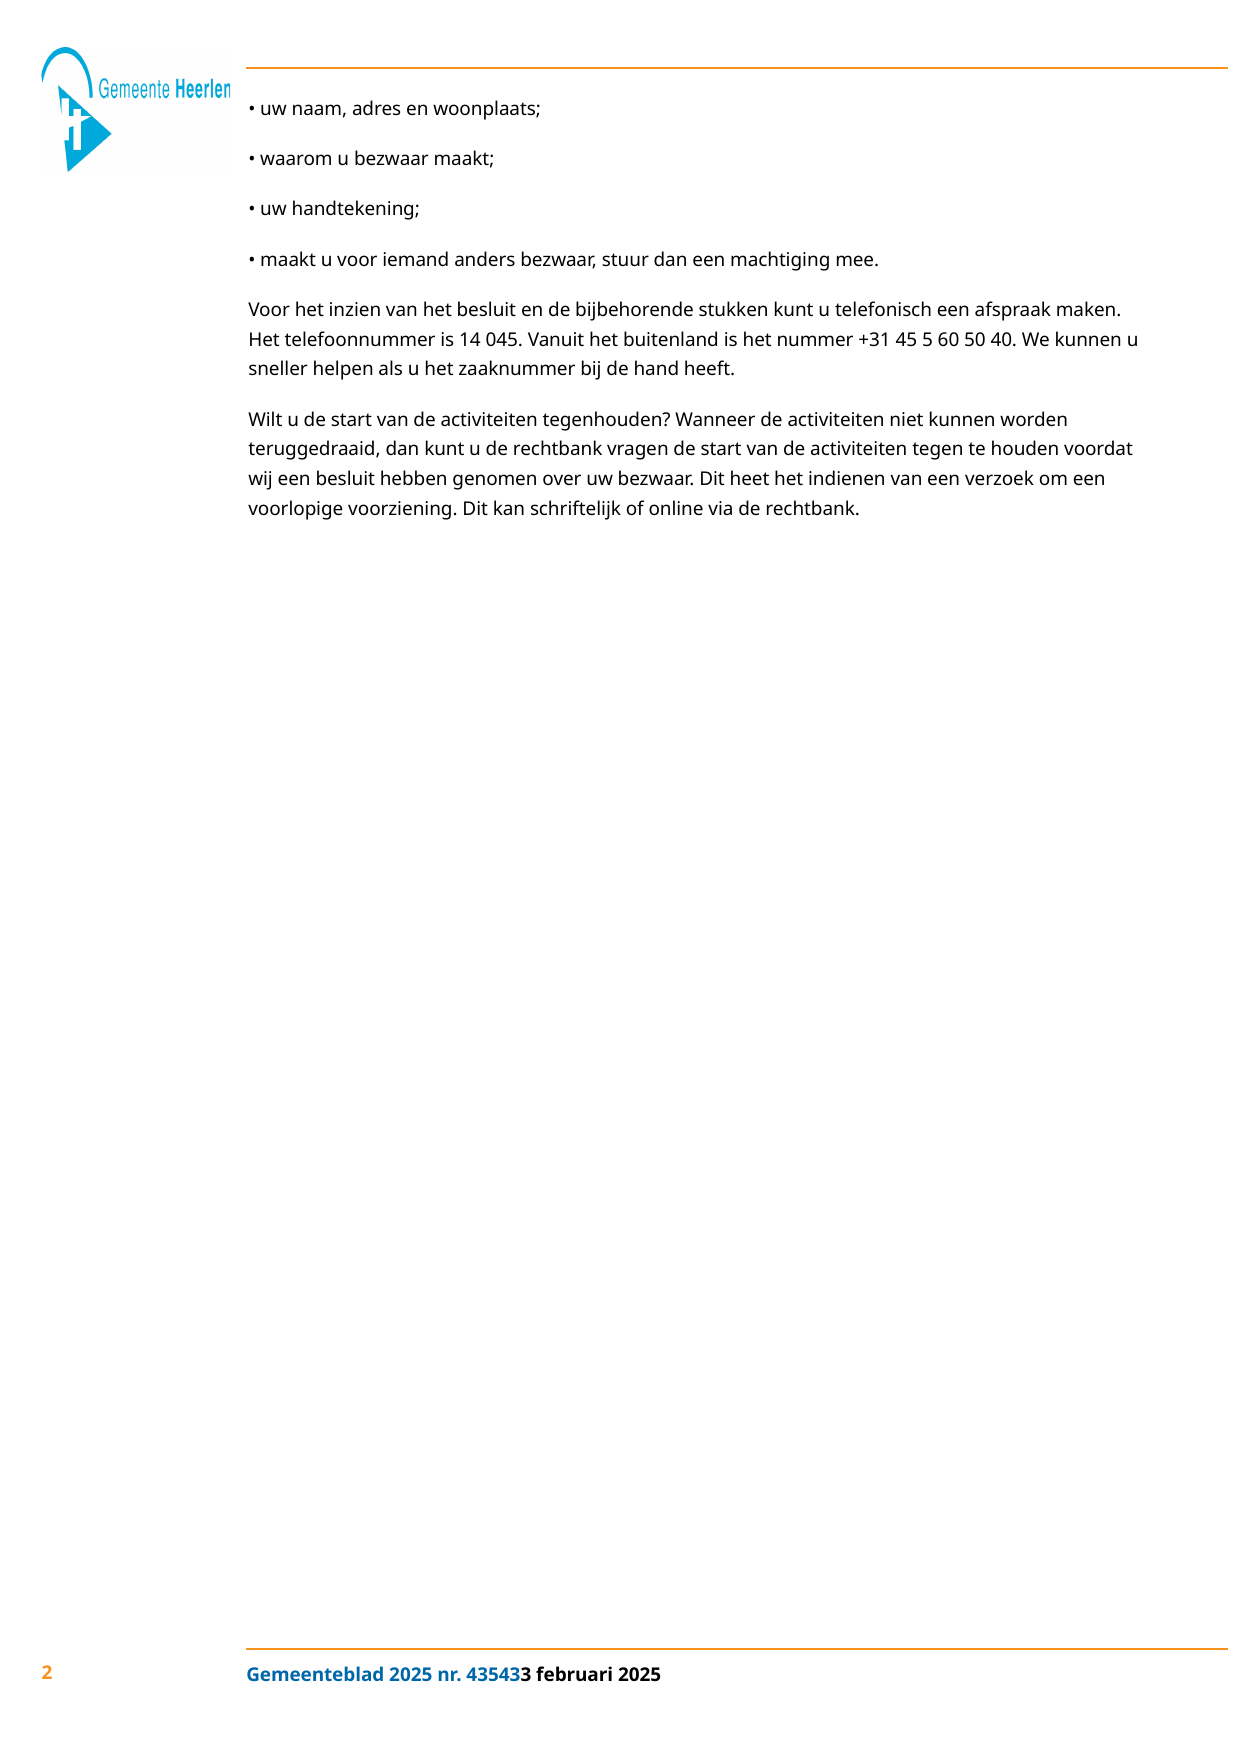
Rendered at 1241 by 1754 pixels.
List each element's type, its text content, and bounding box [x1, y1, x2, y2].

picture [41, 47, 59, 70]
text • waarom u bezwaar maakt; [248, 145, 1152, 171]
text Voor het inzien van het besluit en de bijbehorende stukken kunt u telefonisch een afspraak maken. Het telefoonnummer is 14 045. Vanuit het buitenland is het nummer +31 45 5 60 50 40. We kunnen u sneller helpen als u het zaaknummer bij de hand heeft. [248, 296, 1152, 381]
text Wilt u de start van de activiteiten tegenhouden? Wanneer de activiteiten niet kunnen worden teruggedraaid, dan kunt u de rechtbank vragen de start van de activiteiten tegen te houden voordat wij een besluit hebben genomen over uw bezwaar. Dit heet het indienen van een verzoek om een voorlopige voorziening. Dit kan schriftelijk of online via de rechtbank. [248, 406, 1152, 521]
text • uw handtekening; [248, 196, 1152, 221]
picture [41, 47, 231, 172]
text • uw naam, adres en woonplaats; [248, 95, 1152, 121]
text • maakt u voor iemand anders bezwaar, stuur dan een machtiging mee. [248, 246, 1152, 272]
